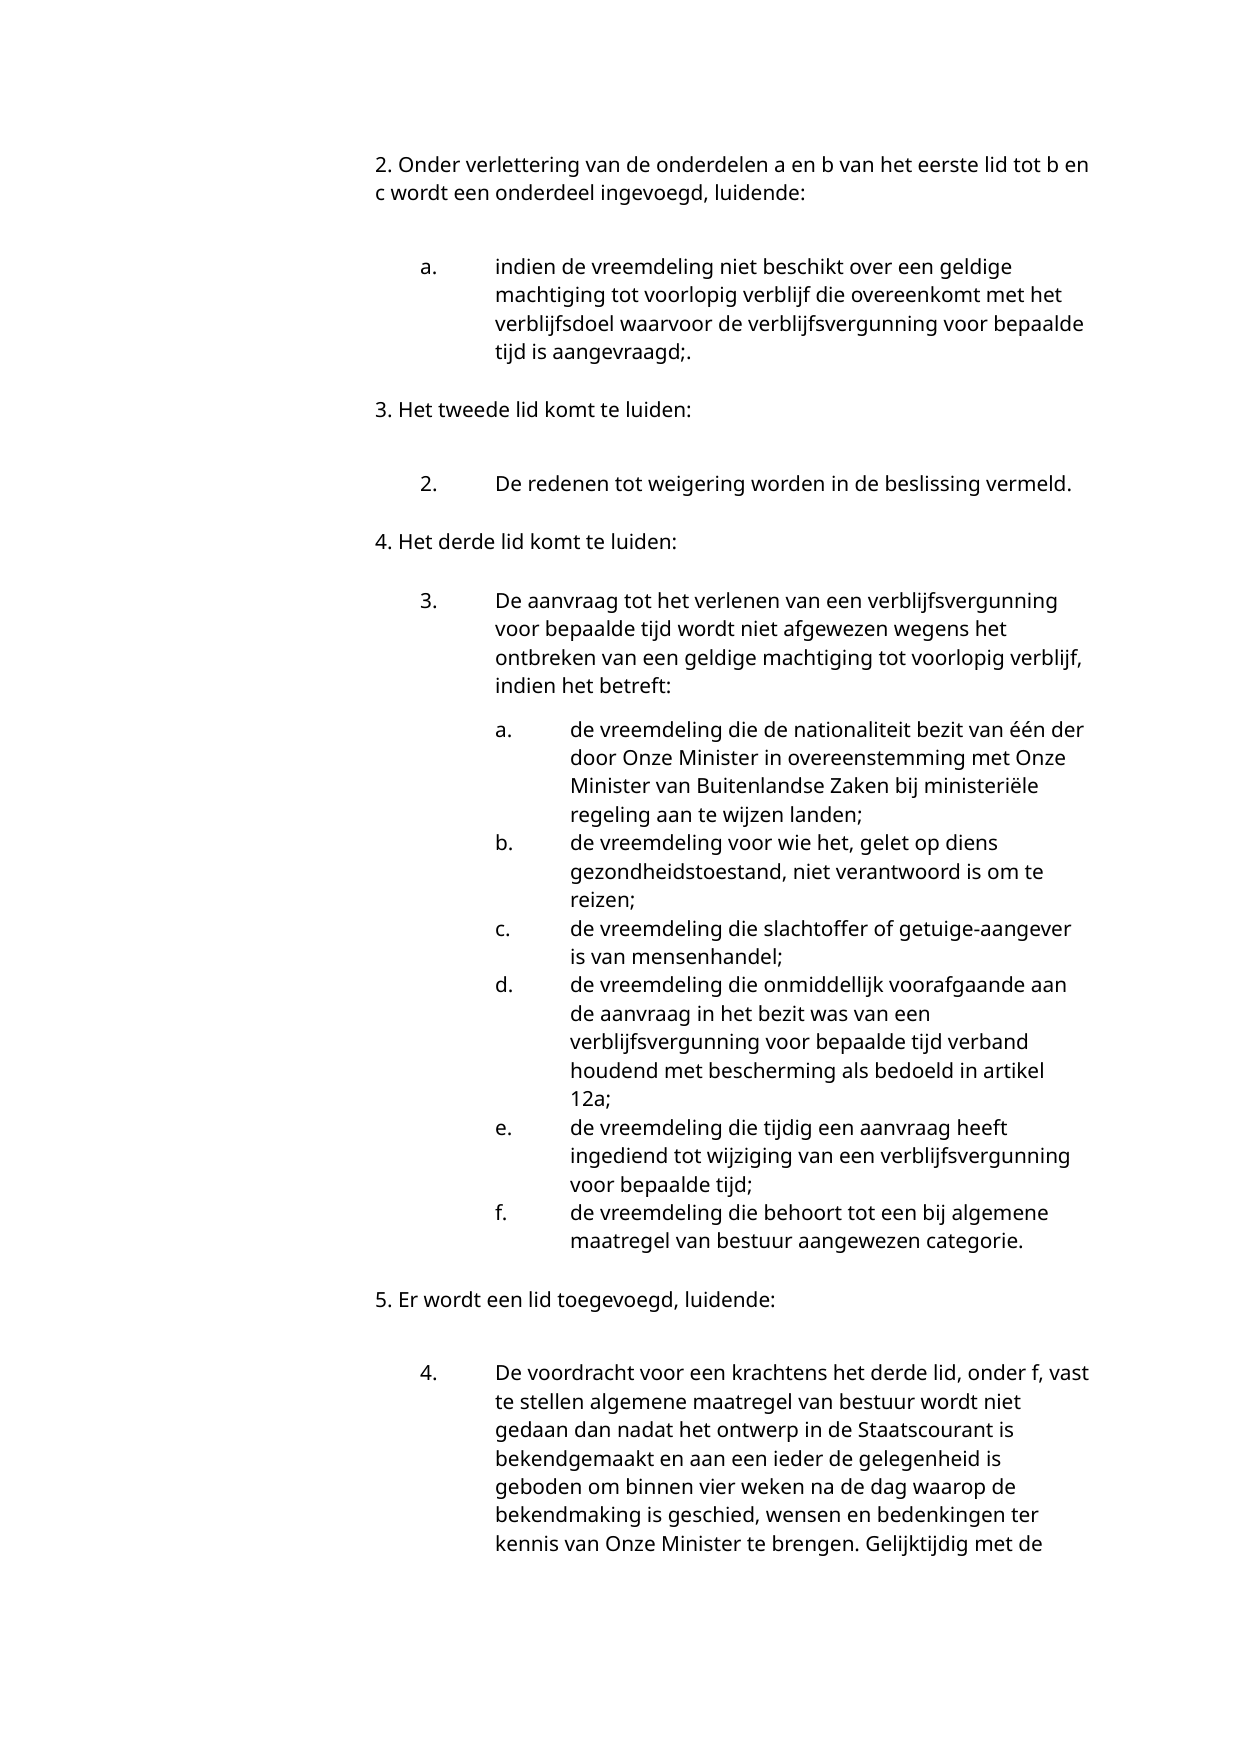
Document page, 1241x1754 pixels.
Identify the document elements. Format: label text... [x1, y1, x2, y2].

text 4. Het derde lid komt te luiden: [375, 527, 1090, 556]
text 5. Er wordt een lid toegevoegd, luidende: [375, 1285, 1090, 1313]
list de vreemdeling die behoort tot een bij algemene maatregel van bestuur aangewezen categorie. [495, 1198, 1090, 1255]
list de vreemdeling die tijdig een aanvraag heeft ingediend tot wijziging van een verblijfsvergunning voor bepaalde tijd; [495, 1113, 1090, 1198]
list de vreemdeling die onmiddellijk voorafgaande aan de aanvraag in het bezit was van een verblijfsvergunning voor bepaalde tijd verband houdend met bescherming als bedoeld in artikel 12a; [495, 971, 1090, 1113]
list de vreemdeling voor wie het, gelet op diens gezondheidstoestand, niet verantwoord is om te reizen; [495, 828, 1090, 914]
text 2. Onder verlettering van de onderdelen a en b van het eerste lid tot b en c wordt een onderdeel ingevoegd, luidende: [375, 150, 1090, 207]
list De redenen tot weigering worden in de beslissing vermeld. [420, 469, 1090, 497]
list de vreemdeling die slachtoffer of getuige-aangever is van mensenhandel; [495, 914, 1090, 971]
list De voordracht voor een krachtens het derde lid, onder f, vast te stellen algemene maatregel van bestuur wordt niet gedaan dan nadat het ontwerp in de Staatscourant is bekendgemaakt en aan een ieder de gelegenheid is geboden om binnen vier weken na de dag waarop de bekendmaking is geschied, wensen en bedenkingen ter kennis van Onze Minister te brengen. Gelijktijdig met de [420, 1358, 1090, 1557]
list de vreemdeling die de nationaliteit bezit van één der door Onze Minister in overeenstemming met Onze Minister van Buitenlandse Zaken bij ministeriële regeling aan te wijzen landen; [495, 715, 1090, 828]
text 3. Het tweede lid komt te luiden: [375, 396, 1090, 424]
list De aanvraag tot het verlenen van een verblijfsvergunning voor bepaalde tijd wordt niet afgewezen wegens het ontbreken van een geldige machtiging tot voorlopig verblijf, indien het betreft: [420, 586, 1090, 700]
list indien de vreemdeling niet beschikt over een geldige machtiging tot voorlopig verblijf die overeenkomt met het verblijfsdoel waarvoor de verblijfsvergunning voor bepaalde tijd is aangevraagd;. [420, 252, 1090, 366]
